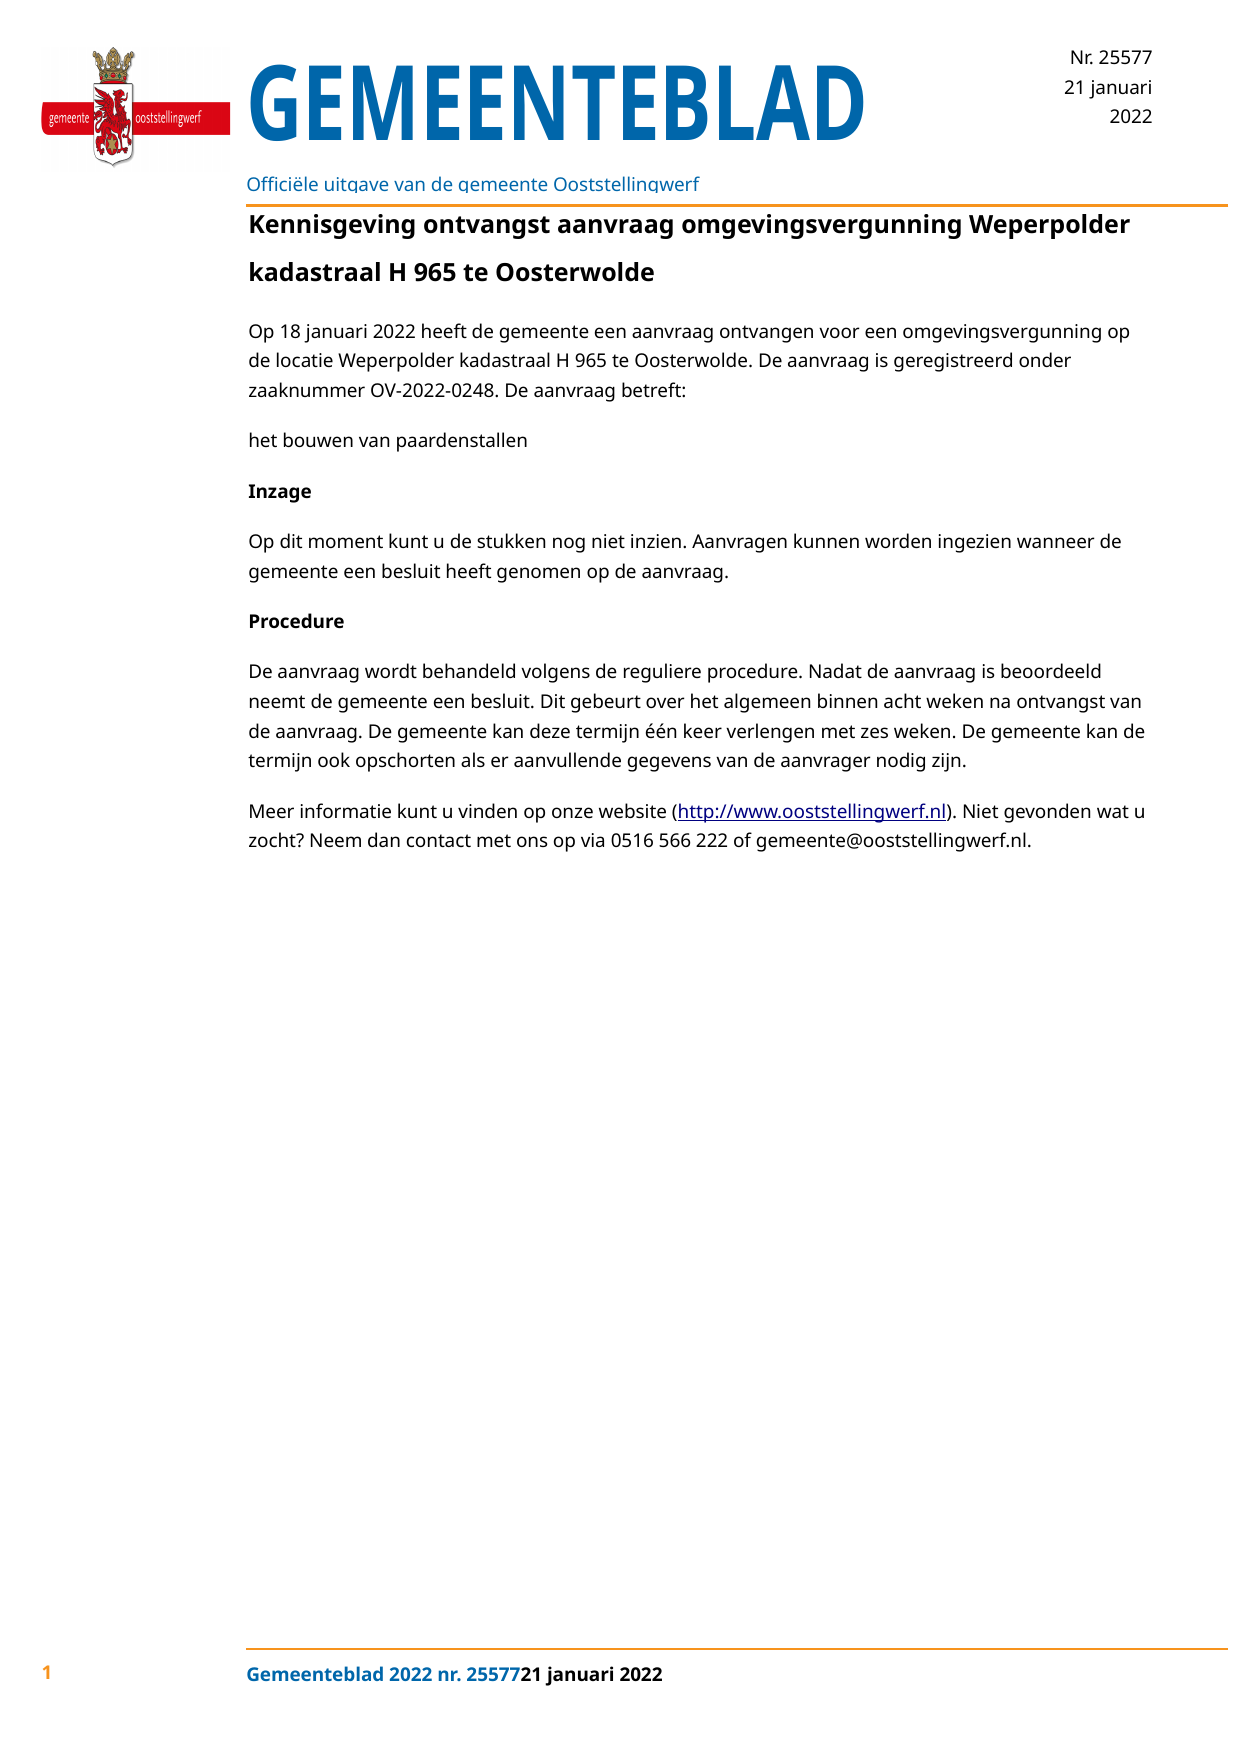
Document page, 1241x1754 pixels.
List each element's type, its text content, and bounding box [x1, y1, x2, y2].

text Meer informatie kunt u vinden op onze website (http://www.ooststellingwerf.nl). Niet gevonden wat u zocht? Neem dan contact met ons op via 0516 566 222 of gemeente@ooststellingwerf.nl. [248, 798, 1152, 853]
text Op 18 januari 2022 heeft de gemeente een aanvraag ontvangen voor een omgevingsvergunning op de locatie Weperpolder kadastraal H 965 te Oosterwolde. De aanvraag is geregistreerd onder zaaknummer OV-2022-0248. De aanvraag betreft: [248, 318, 1152, 403]
text Procedure [248, 608, 1152, 634]
text Inzage [248, 478, 1152, 504]
picture [41, 47, 231, 172]
text het bouwen van paardenstallen [248, 427, 1152, 453]
text Op dit moment kunt u de stukken nog niet inzien. Aanvragen kunnen worden ingezien wanneer de gemeente een besluit heeft genomen op de aanvraag. [248, 528, 1152, 584]
text De aanvraag wordt behandeld volgens de reguliere procedure. Nadat de aanvraag is beoordeeld neemt de gemeente een besluit. Dit gebeurt over het algemeen binnen acht weken na ontvangst van de aanvraag. De gemeente kan deze termijn één keer verlengen met zes weken. De gemeente kan de termijn ook opschorten als er aanvullende gegevens van de aanvrager nodig zijn. [248, 659, 1152, 773]
text Kennisgeving ontvangst aanvraag omgevingsvergunning Weperpolder kadastraal H 965 te Oosterwolde [248, 207, 1152, 288]
